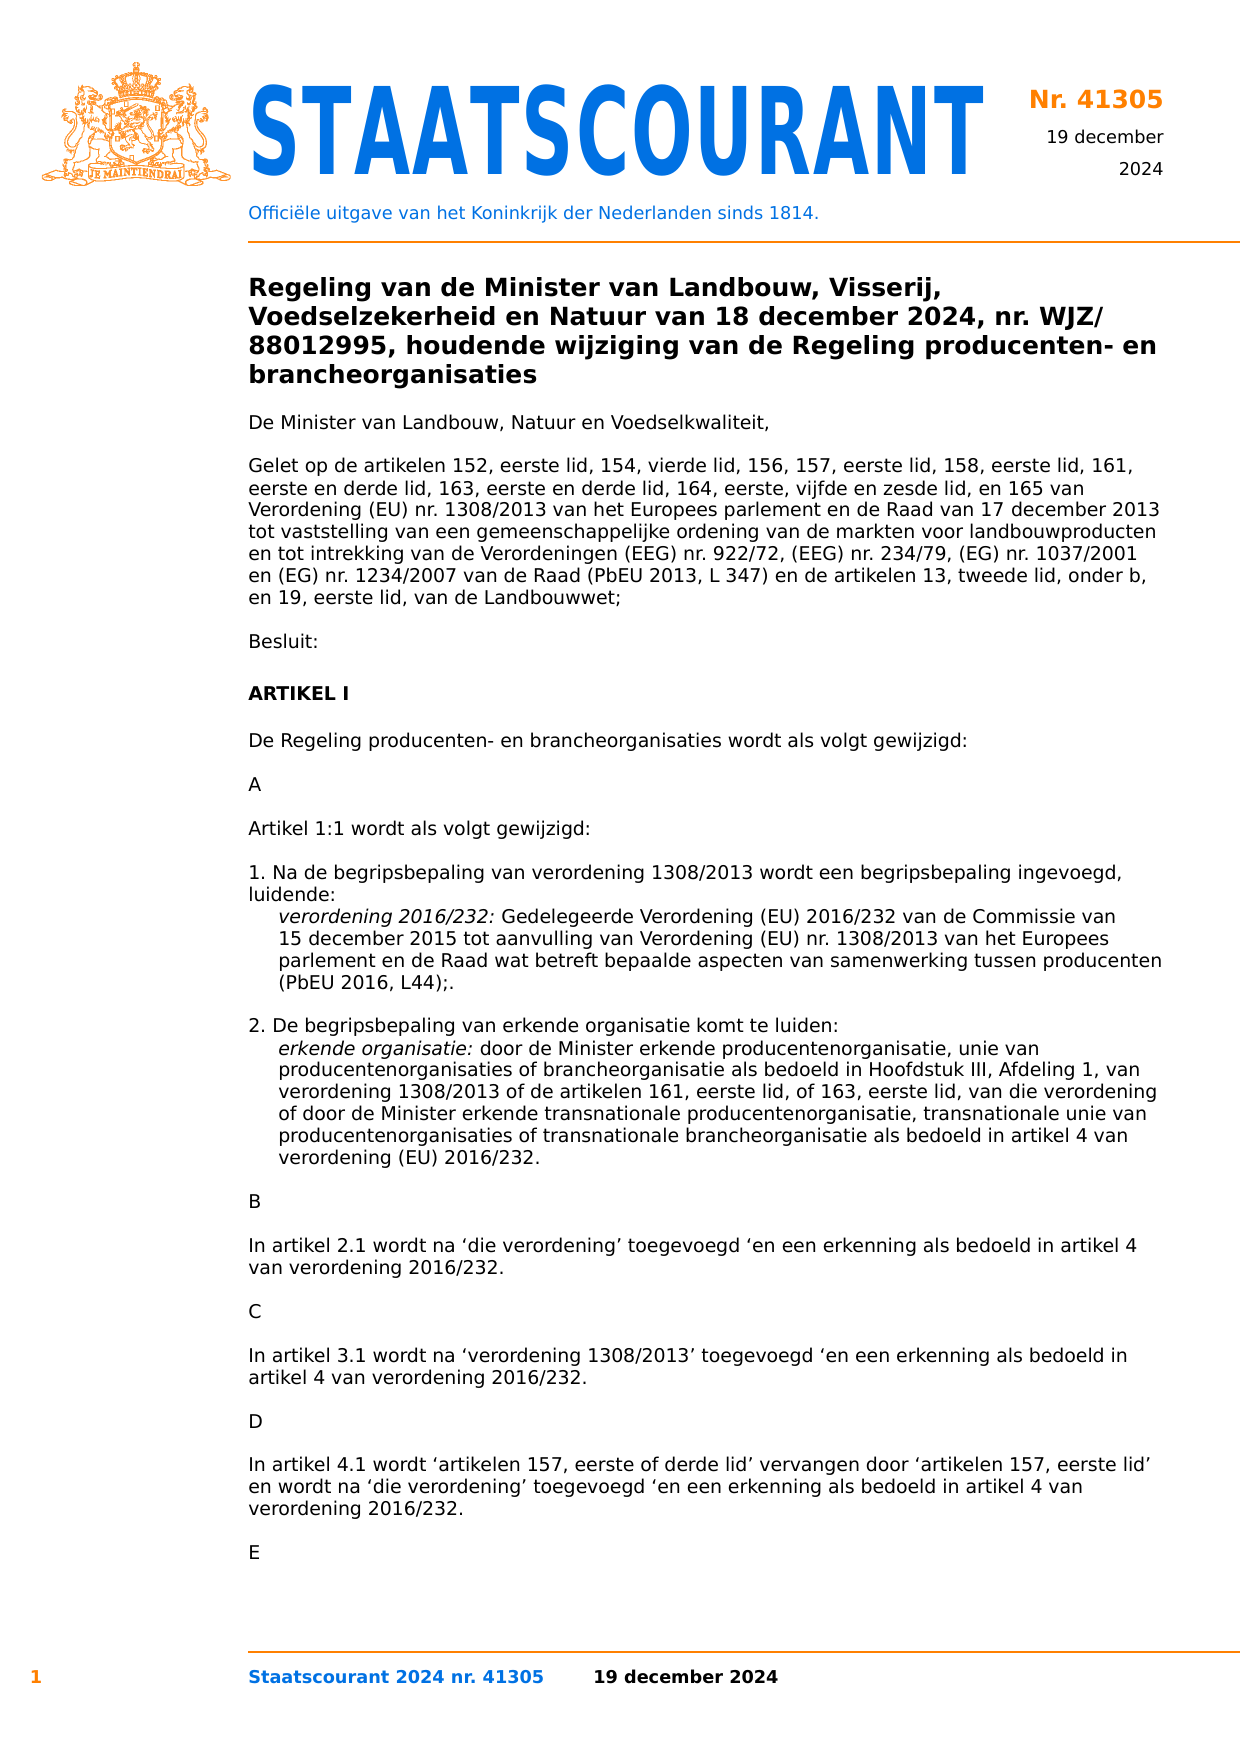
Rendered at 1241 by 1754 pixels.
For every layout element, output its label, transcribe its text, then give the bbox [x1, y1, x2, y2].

table_cell Officiële uitgave van het Koninkrijk der Nederlanden sinds 1814. [248, 203, 1240, 241]
text De Regeling producenten- en brancheorganisaties wordt als volgt gewijzigd: [248, 730, 1163, 752]
text C [248, 1301, 1163, 1323]
text A [248, 774, 1163, 796]
text In artikel 2.1 wordt na ‘die verordening’ toegevoegd ‘en een erkenning als bedoeld in artikel 4 van verordening 2016/232. [248, 1235, 1163, 1279]
table_cell 19 december [998, 121, 1240, 153]
text 2. De begripsbepaling van erkende organisatie komt te luiden: [248, 1015, 1163, 1037]
text De Minister van Landbouw, Natuur en Voedselkwaliteit, [248, 412, 1163, 433]
text Besluit: [248, 631, 1163, 653]
subtitle Regeling van de Minister van Landbouw, Visserij, Voedselzekerheid en Natuur van 18 december 2024, nr. WJZ/ 88012995, houdende wijziging van de Regeling producenten- en brancheorganisaties [248, 273, 1163, 390]
picture [41, 62, 231, 186]
text verordening 2016/232: Gedelegeerde Verordening (EU) 2016/232 van de Commissie van 15 december 2015 tot aanvulling van Verordening (EU) nr. 1308/2013 van het Europees parlement en de Raad wat betreft bepaalde aspecten van samenwerking tussen producenten (PbEU 2016, L44);. [278, 906, 1163, 993]
subtitle ARTIKEL I [248, 683, 1163, 705]
text erkende organisatie: door de Minister erkende producentenorganisatie, unie van producentenorganisaties of brancheorganisatie als bedoeld in Hoofdstuk III, Afdeling 1, van verordening 1308/2013 of de artikelen 161, eerste lid, of 163, eerste lid, van die verordening of door de Minister erkende transnationale producentenorganisatie, transnationale unie van producentenorganisaties of transnationale brancheorganisatie als bedoeld in artikel 4 van verordening (EU) 2016/232. [278, 1037, 1163, 1169]
text D [248, 1411, 1163, 1432]
text In artikel 4.1 wordt ‘artikelen 157, eerste of derde lid’ vervangen door ‘artikelen 157, eerste lid’ en wordt na ‘die verordening’ toegevoegd ‘en een erkenning als bedoeld in artikel 4 van verordening 2016/232. [248, 1454, 1163, 1520]
text 1. Na de begripsbepaling van verordening 1308/2013 wordt een begripsbepaling ingevoegd, luidende: [248, 862, 1163, 906]
text In artikel 3.1 wordt na ‘verordening 1308/2013’ toegevoegd ‘en een erkenning als bedoeld in artikel 4 van verordening 2016/232. [248, 1345, 1163, 1389]
table_header Nr. 41305 [998, 62, 1240, 121]
text Gelet op de artikelen 152, eerste lid, 154, vierde lid, 156, 157, eerste lid, 158, eerste lid, 161, eerste en derde lid, 163, eerste en derde lid, 164, eerste, vijfde en zesde lid, en 165 van Verordening (EU) nr. 1308/2013 van het Europees parlement en de Raad van 17 december 2013 tot vaststelling van een gemeenschappelijke ordening van de markten voor landbouwproducten en tot intrekking van de Verordeningen (EEG) nr. 922/72, (EEG) nr. 234/79, (EG) nr. 1037/2001 en (EG) nr. 1234/2007 van de Raad (PbEU 2013, L 347) en de artikelen 13, tweede lid, onder b, en 19, eerste lid, van de Landbouwwet; [248, 455, 1163, 609]
table_header STAATSCOURANT [248, 62, 998, 203]
table_cell 2024 [998, 153, 1240, 203]
table_header [25, 62, 248, 241]
text Artikel 1:1 wordt als volgt gewijzigd: [248, 818, 1163, 840]
text B [248, 1191, 1163, 1213]
text E [248, 1542, 1163, 1564]
